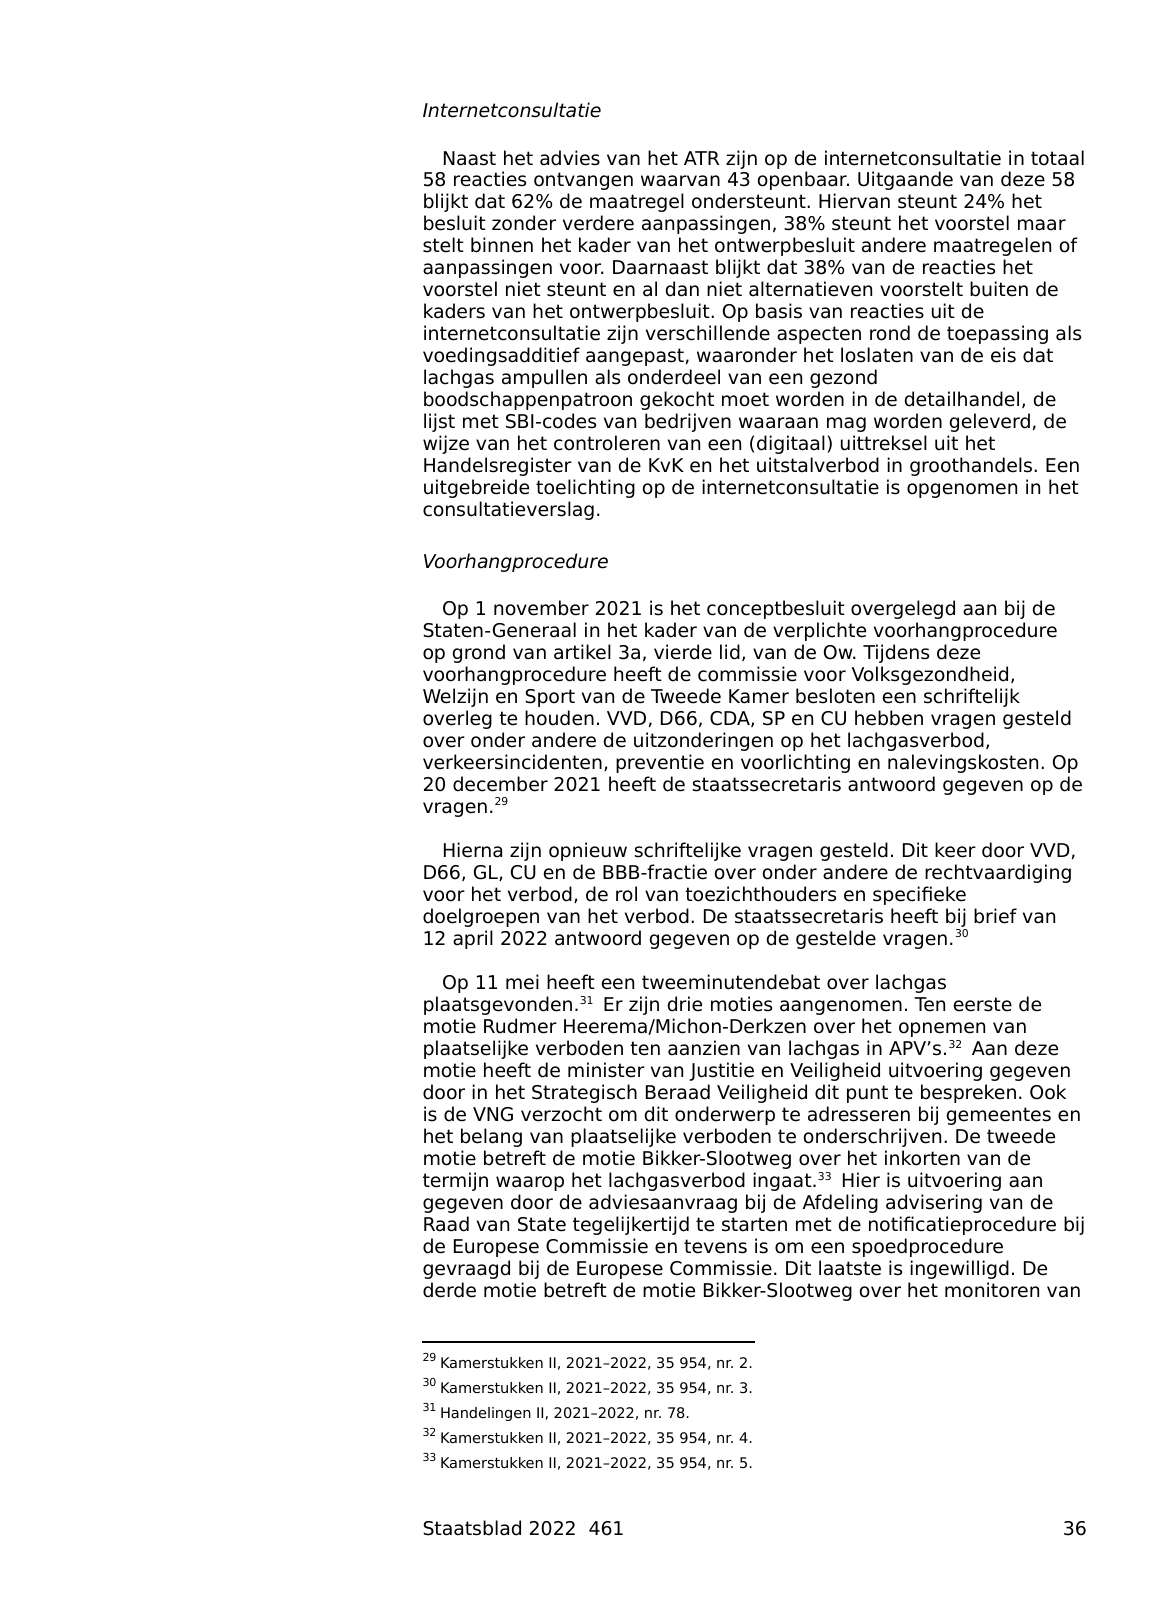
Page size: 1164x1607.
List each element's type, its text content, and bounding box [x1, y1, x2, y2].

text Op 1 november 2021 is het conceptbesluit overgelegd aan bij de Staten-Generaal in het kader van de verplichte voorhangprocedure op grond van artikel 3a, vierde lid, van de Ow. Tijdens deze voorhangprocedure heeft de commissie voor Volksgezondheid, Welzijn en Sport van de Tweede Kamer besloten een schriftelijk overleg te houden. VVD, D66, CDA, SP en CU hebben vragen gesteld over onder andere de uitzonderingen op het lachgasverbod, verkeersincidenten, preventie en voorlichting en nalevingskosten. Op 20 december 2021 heeft de staatssecretaris antwoord gegeven op de vragen. [422, 598, 1087, 818]
text Hierna zijn opnieuw schriftelijke vragen gesteld. Dit keer door VVD, D66, GL, CU en de BBB-fractie over onder andere de rechtvaardiging voor het verbod, de rol van toezichthouders en specifieke doelgroepen van het verbod. De staatssecretaris heeft bij brief van 12 april 2022 antwoord gegeven op de gestelde vragen. [422, 840, 1087, 950]
subtitle Voorhangprocedure [422, 551, 1087, 573]
text Kamerstukken II, 2021–2022, 35 954, nr. 4. [422, 1426, 1087, 1448]
text Op 11 mei heeft een tweeminutendebat over lachgas plaatsgevonden. Er zijn drie moties aangenomen. Ten eerste de motie Rudmer Heerema/Michon-Derkzen over het opnemen van plaatselijke verboden ten aanzien van lachgas in APV’s. Aan deze motie heeft de minister van Justitie en Veiligheid uitvoering gegeven door in het Strategisch Beraad Veiligheid dit punt te bespreken. Ook is de VNG verzocht om dit onderwerp te adresseren bij gemeentes en het belang van plaatselijke verboden te onderschrijven. De tweede motie betreft de motie Bikker-Slootweg over het inkorten van de termijn waarop het lachgasverbod ingaat. Hier is uitvoering aan gegeven door de adviesaanvraag bij de Afdeling advisering van de Raad van State tegelijkertijd te starten met de notificatieprocedure bij de Europese Commissie en tevens is om een spoedprocedure gevraagd bij de Europese Commissie. Dit laatste is ingewilligd. De derde motie betreft de motie Bikker-Slootweg over het monitoren van [422, 972, 1087, 1302]
text Kamerstukken II, 2021–2022, 35 954, nr. 2. [422, 1351, 1087, 1373]
text Naast het advies van het ATR zijn op de internetconsultatie in totaal 58 reacties ontvangen waarvan 43 openbaar. Uitgaande van deze 58 blijkt dat 62% de maatregel ondersteunt. Hiervan steunt 24% het besluit zonder verdere aanpassingen, 38% steunt het voorstel maar stelt binnen het kader van het ontwerpbesluit andere maatregelen of aanpassingen voor. Daarnaast blijkt dat 38% van de reacties het voorstel niet steunt en al dan niet alternatieven voorstelt buiten de kaders van het ontwerpbesluit. Op basis van reacties uit de internetconsultatie zijn verschillende aspecten rond de toepassing als voedingsadditief aangepast, waaronder het loslaten van de eis dat lachgas ampullen als onderdeel van een gezond boodschappenpatroon gekocht moet worden in de detailhandel, de lijst met SBI-codes van bedrijven waaraan mag worden geleverd, de wijze van het controleren van een (digitaal) uittreksel uit het Handelsregister van de KvK en het uitstalverbod in groothandels. Een uitgebreide toelichting op de internetconsultatie is opgenomen in het consultatieverslag. [422, 147, 1087, 521]
text Kamerstukken II, 2021–2022, 35 954, nr. 3. [422, 1376, 1087, 1398]
text Kamerstukken II, 2021–2022, 35 954, nr. 5. [422, 1451, 1087, 1473]
subtitle Internetconsultatie [422, 100, 1087, 122]
text Handelingen II, 2021–2022, nr. 78. [422, 1401, 1087, 1423]
